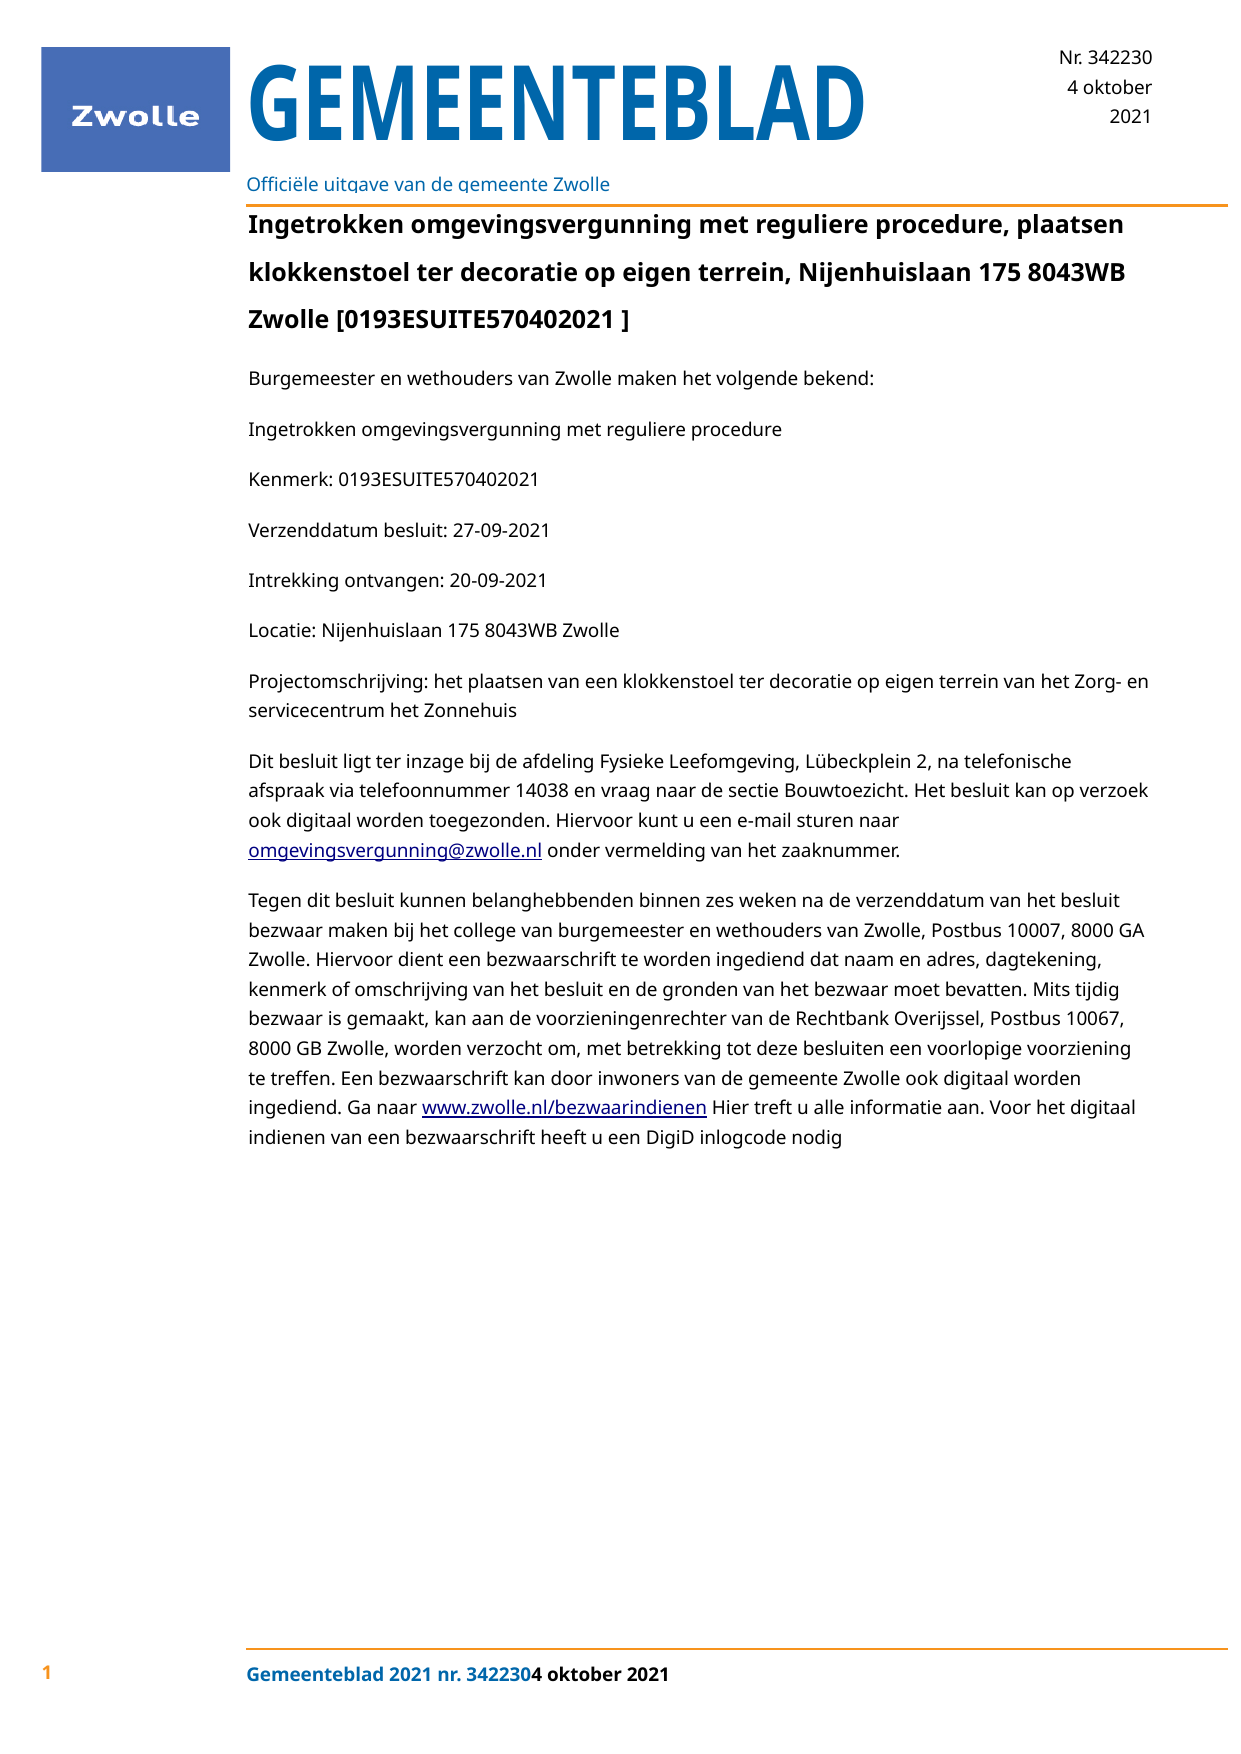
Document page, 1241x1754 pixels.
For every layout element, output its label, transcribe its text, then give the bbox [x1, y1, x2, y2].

text Burgemeester en wethouders van Zwolle maken het volgende bekend: [248, 366, 1152, 391]
text Intrekking ontvangen: 20-09-2021 [248, 567, 1152, 593]
text Projectomschrijving: het plaatsen van een klokkenstoel ter decoratie op eigen terrein van het Zorg- en servicecentrum het Zonnehuis [248, 668, 1152, 723]
text Verzenddatum besluit: 27-09-2021 [248, 517, 1152, 542]
text Ingetrokken omgevingsvergunning met reguliere procedure [248, 416, 1152, 442]
text Dit besluit ligt ter inzage bij de afdeling Fysieke Leefomgeving, Lübeckplein 2, na telefonische afspraak via telefoonnummer 14038 en vraag naar de sectie Bouwtoezicht. Het besluit kan op verzoek ook digitaal worden toegezonden. Hiervoor kunt u een e-mail sturen naar omgevingsvergunning@zwolle.nl onder vermelding van het zaaknummer. [248, 748, 1152, 862]
text Kenmerk: 0193ESUITE570402021 [248, 466, 1152, 492]
text Ingetrokken omgevingsvergunning met reguliere procedure, plaatsen klokkenstoel ter decoratie op eigen terrein, Nijenhuislaan 175 8043WB Zwolle [0193ESUITE570402021 ] [248, 207, 1152, 336]
picture [41, 47, 231, 172]
text Locatie: Nijenhuislaan 175 8043WB Zwolle [248, 618, 1152, 643]
text Tegen dit besluit kunnen belanghebbenden binnen zes weken na de verzenddatum van het besluit bezwaar maken bij het college van burgemeester en wethouders van Zwolle, Postbus 10007, 8000 GA Zwolle. Hiervoor dient een bezwaarschrift te worden ingediend dat naam en adres, dagtekening, kenmerk of omschrijving van het besluit en de gronden van het bezwaar moet bevatten. Mits tijdig bezwaar is gemaakt, kan aan de voorzieningenrechter van de Rechtbank Overijssel, Postbus 10067, 8000 GB Zwolle, worden verzocht om, met betrekking tot deze besluiten een voorlopige voorziening te treffen. Een bezwaarschrift kan door inwoners van de gemeente Zwolle ook digitaal worden ingediend. Ga naar www.zwolle.nl/bezwaarindienen Hier treft u alle informatie aan. Voor het digitaal indienen van een bezwaarschrift heeft u een DigiD inlogcode nodig [248, 887, 1152, 1149]
